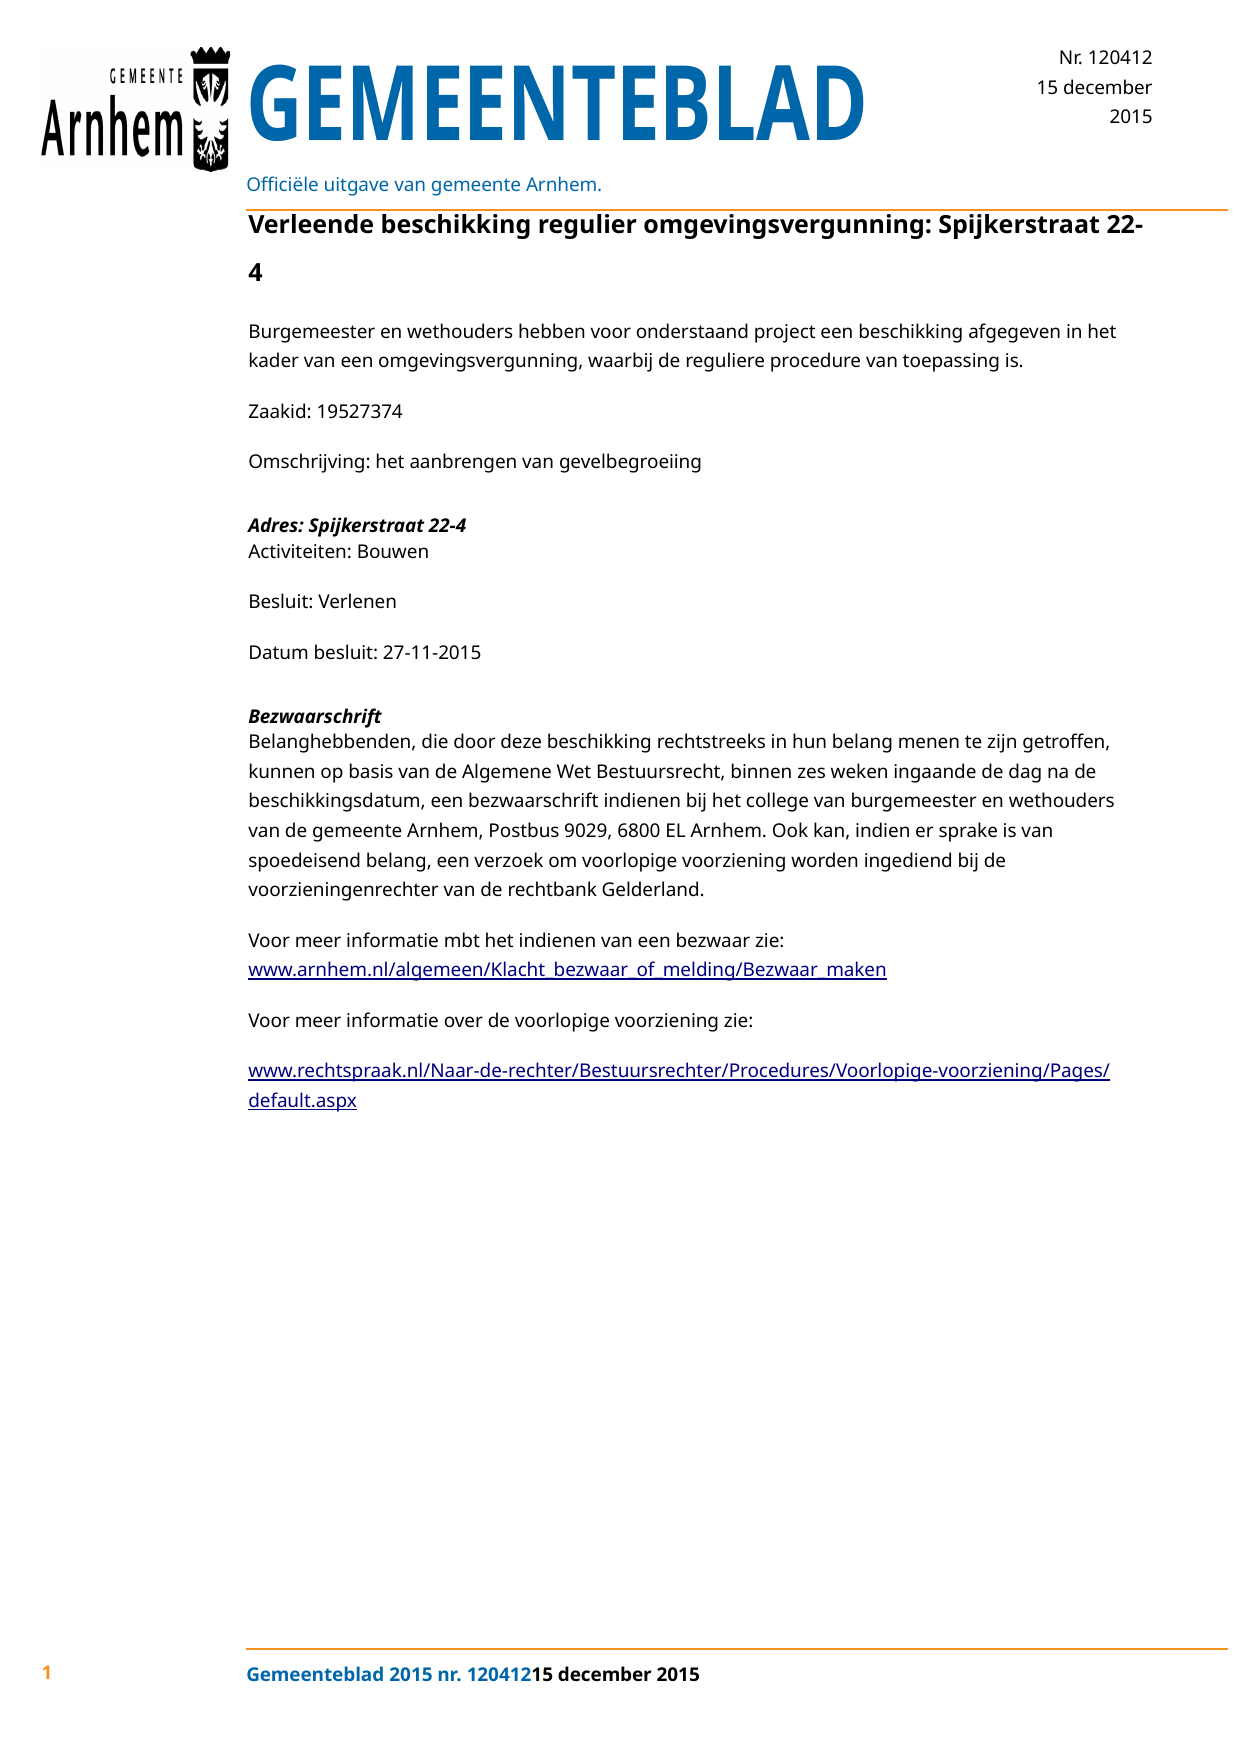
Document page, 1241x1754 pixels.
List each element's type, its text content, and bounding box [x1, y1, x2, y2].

text www.rechtspraak.nl/Naar-de-rechter/Bestuursrechter/Procedures/Voorlopige-voorziening/Pages/default.aspx [248, 1057, 1152, 1113]
text Zaakid: 19527374 [248, 398, 1152, 424]
picture [41, 47, 231, 172]
text Datum besluit: 27-11-2015 [248, 639, 1152, 664]
text Activiteiten: Bouwen [248, 538, 1152, 564]
text Burgemeester en wethouders hebben voor onderstaand project een beschikking afgegeven in het kader van een omgevingsvergunning, waarbij de reguliere procedure van toepassing is. [248, 318, 1152, 373]
text Verleende beschikking regulier omgevingsvergunning: Spijkerstraat 22-4 [248, 211, 1152, 288]
text Bezwaarschrift [248, 703, 1152, 728]
text Voor meer informatie mbt het indienen van een bezwaar zie: www.arnhem.nl/algemeen/Klacht_bezwaar_of_melding/Bezwaar_maken [248, 927, 1152, 982]
text Omschrijving: het aanbrengen van gevelbegroeiing [248, 448, 1152, 474]
text Adres: Spijkerstraat 22-4 [248, 512, 1152, 538]
text Voor meer informatie over de voorlopige voorziening zie: [248, 1007, 1152, 1033]
text Besluit: Verlenen [248, 588, 1152, 614]
text Belanghebbenden, die door deze beschikking rechtstreeks in hun belang menen te zijn getroffen, kunnen op basis van de Algemene Wet Bestuursrecht, binnen zes weken ingaande de dag na de beschikkingsdatum, een bezwaarschrift indienen bij het college van burgemeester en wethouders van de gemeente Arnhem, Postbus 9029, 6800 EL Arnhem. Ook kan, indien er sprake is van spoedeisend belang, een verzoek om voorlopige voorziening worden ingediend bij de voorzieningenrechter van de rechtbank Gelderland. [248, 728, 1152, 902]
